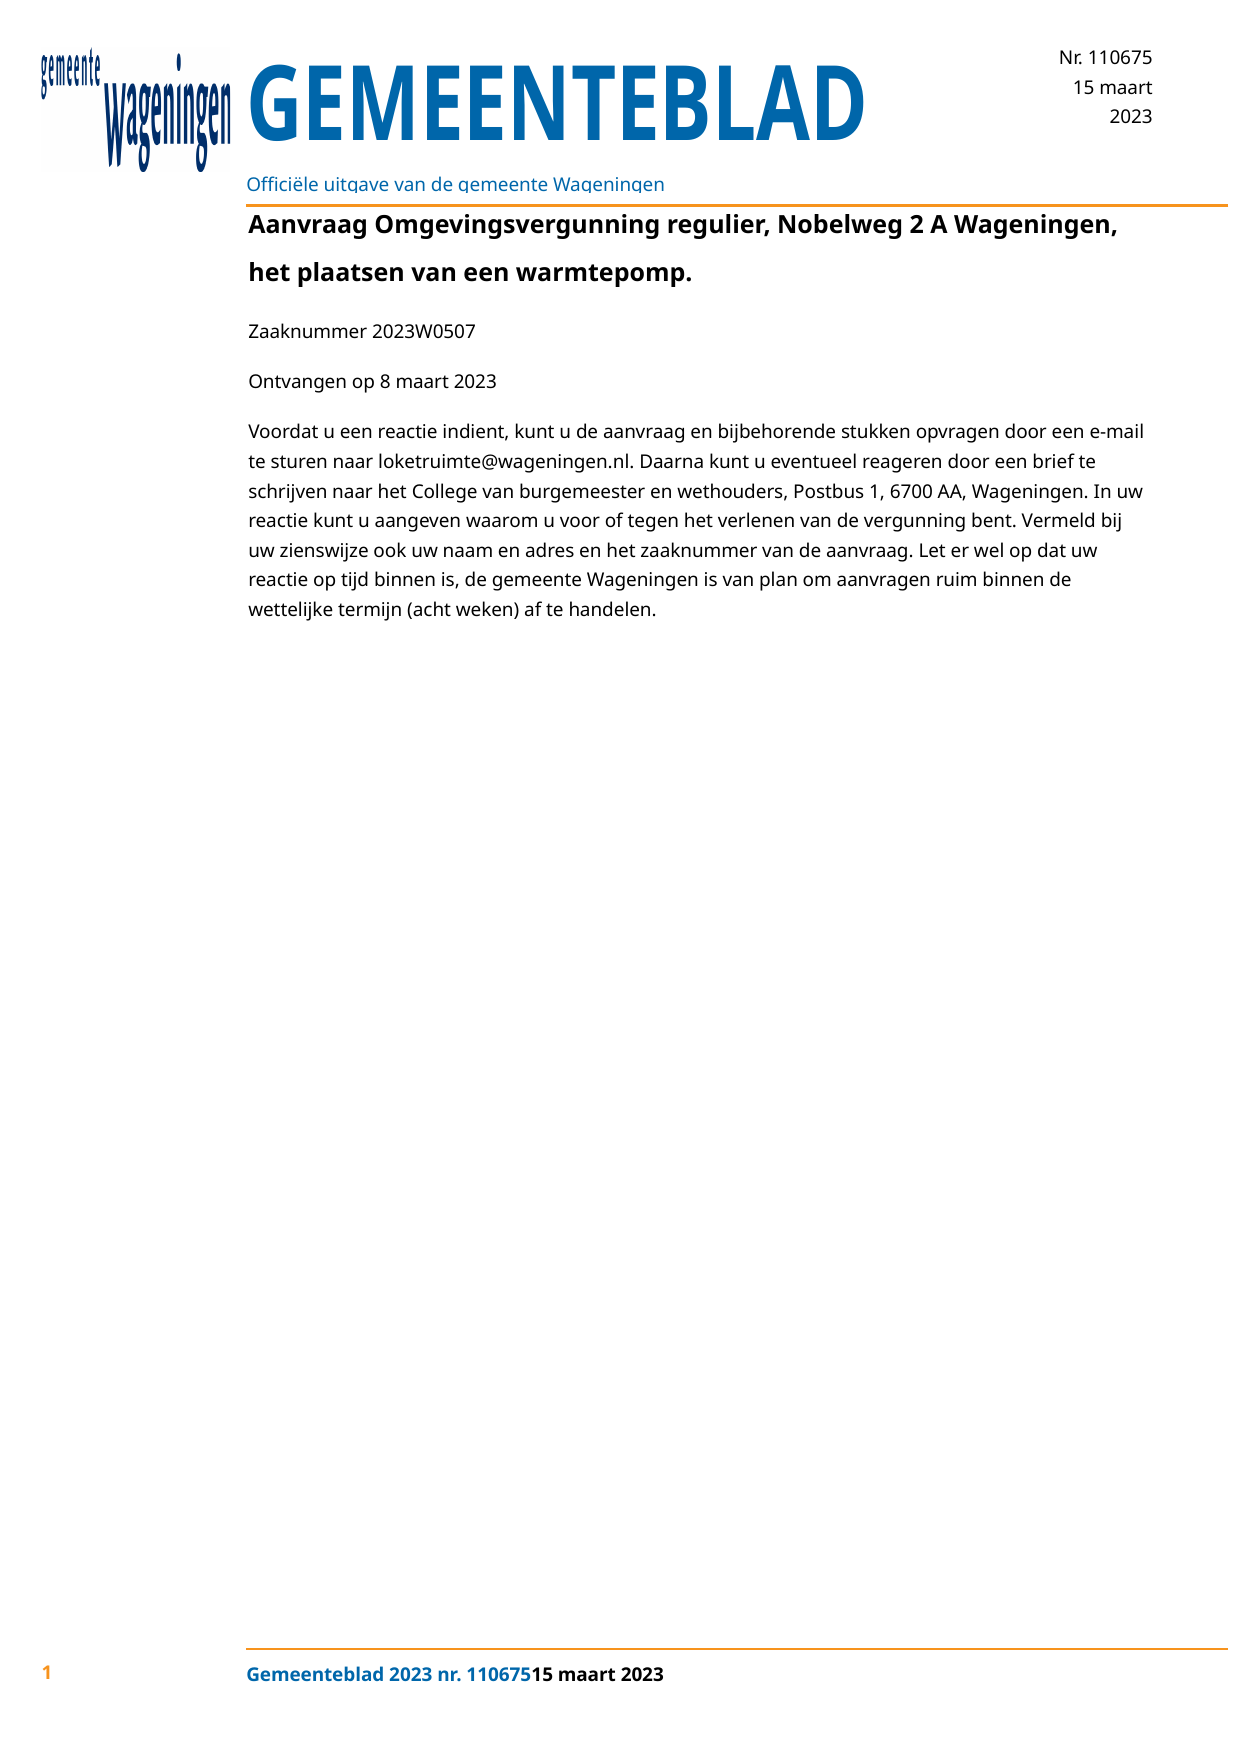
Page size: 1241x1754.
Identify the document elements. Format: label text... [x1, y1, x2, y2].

text Aanvraag Omgevingsvergunning regulier, Nobelweg 2 A Wageningen, het plaatsen van een warmtepomp. [248, 207, 1152, 288]
text Ontvangen op 8 maart 2023 [248, 368, 1152, 394]
picture [41, 47, 231, 172]
text Zaaknummer 2023W0507 [248, 318, 1152, 344]
text Voordat u een reactie indient, kunt u de aanvraag en bijbehorende stukken opvragen door een e-mail te sturen naar loketruimte@wageningen.nl. Daarna kunt u eventueel reageren door een brief te schrijven naar het College van burgemeester en wethouders, Postbus 1, 6700 AA, Wageningen. In uw reactie kunt u aangeven waarom u voor of tegen het verlenen van de vergunning bent. Vermeld bij uw zienswijze ook uw naam en adres en het zaaknummer van de aanvraag. Let er wel op dat uw reactie op tijd binnen is, de gemeente Wageningen is van plan om aanvragen ruim binnen de wettelijke termijn (acht weken) af te handelen. [248, 419, 1152, 622]
